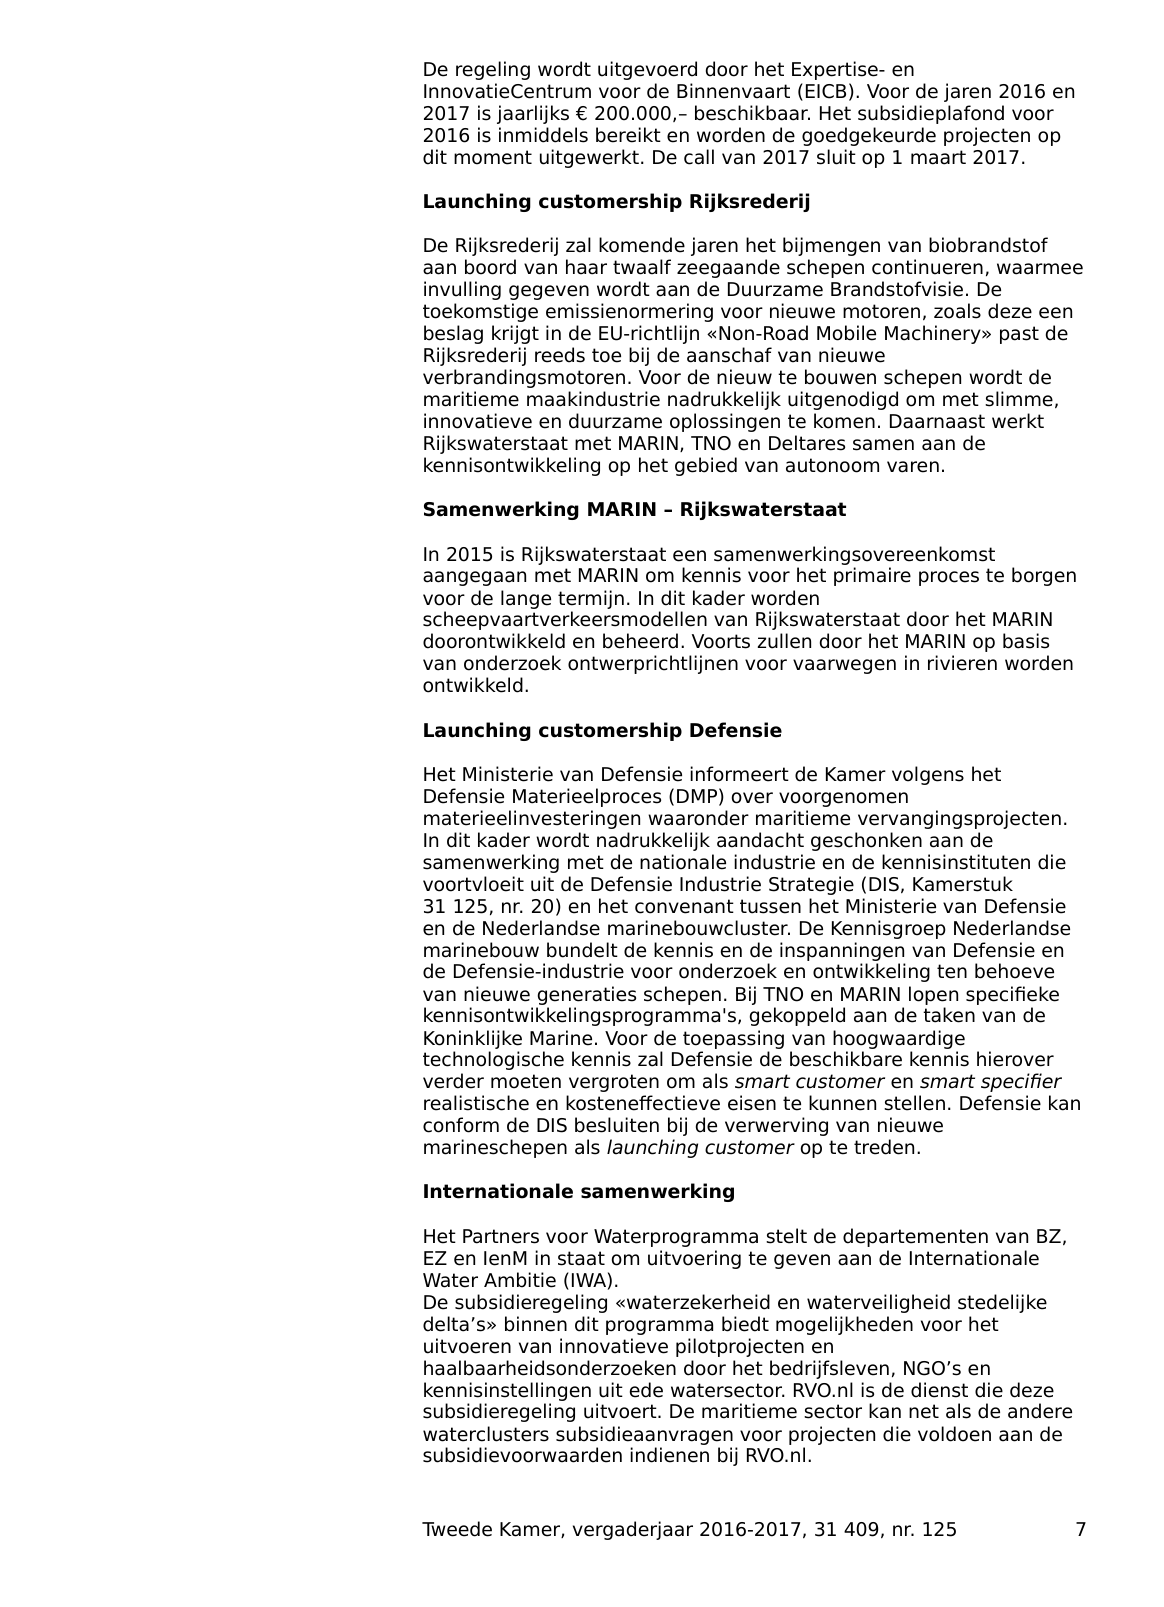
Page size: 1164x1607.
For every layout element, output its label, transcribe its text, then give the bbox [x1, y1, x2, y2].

text De regeling wordt uitgevoerd door het Expertise- en InnovatieCentrum voor de Binnenvaart (EICB). Voor de jaren 2016 en 2017 is jaarlijks € 200.000,– beschikbaar. Het subsidieplafond voor 2016 is inmiddels bereikt en worden de goedgekeurde projecten op dit moment uitgewerkt. De call van 2017 sluit op 1 maart 2017. [422, 59, 1087, 169]
subtitle Samenwerking MARIN – Rijkswaterstaat [422, 499, 1087, 521]
text In 2015 is Rijkswaterstaat een samenwerkingsovereenkomst aangegaan met MARIN om kennis voor het primaire proces te borgen voor de lange termijn. In dit kader worden scheepvaartverkeersmodellen van Rijkswaterstaat door het MARIN doorontwikkeld en beheerd. Voorts zullen door het MARIN op basis van onderzoek ontwerprichtlijnen voor vaarwegen in rivieren worden ontwikkeld. [422, 543, 1087, 697]
text Het Ministerie van Defensie informeert de Kamer volgens het Defensie Materieelproces (DMP) over voorgenomen materieelinvesteringen waaronder maritieme vervangingsprojecten. In dit kader wordt nadrukkelijk aandacht geschonken aan de samenwerking met de nationale industrie en de kennisinstituten die voortvloeit uit de Defensie Industrie Strategie (DIS, Kamerstuk 31 125, nr. 20) en het convenant tussen het Ministerie van Defensie en de Nederlandse marinebouwcluster. De Kennisgroep Nederlandse marinebouw bundelt de kennis en de inspanningen van Defensie en de Defensie-industrie voor onderzoek en ontwikkeling ten behoeve van nieuwe generaties schepen. Bij TNO en MARIN lopen specifieke kennisontwikkelingsprogramma's, gekoppeld aan de taken van de Koninklijke Marine. Voor de toepassing van hoogwaardige technologische kennis zal Defensie de beschikbare kennis hierover verder moeten vergroten om als smart customer en smart specifier realistische en kosteneffectieve eisen te kunnen stellen. Defensie kan conform de DIS besluiten bij de verwerving van nieuwe marineschepen als launching customer op te treden. [422, 764, 1087, 1159]
text Het Partners voor Waterprogramma stelt de departementen van BZ, EZ en IenM in staat om uitvoering te geven aan de Internationale Water Ambitie (IWA). [422, 1226, 1087, 1292]
subtitle Launching customership Defensie [422, 719, 1087, 741]
subtitle Internationale samenwerking [422, 1181, 1087, 1203]
text De subsidieregeling «waterzekerheid en waterveiligheid stedelijke delta’s» binnen dit programma biedt mogelijkheden voor het uitvoeren van innovatieve pilotprojecten en haalbaarheidsonderzoeken door het bedrijfsleven, NGO’s en kennisinstellingen uit ede watersector. RVO.nl is de dienst die deze subsidieregeling uitvoert. De maritieme sector kan net als de andere waterclusters subsidieaanvragen voor projecten die voldoen aan de subsidievoorwaarden indienen bij RVO.nl. [422, 1292, 1087, 1467]
subtitle Launching customership Rijksrederij [422, 191, 1087, 213]
text De Rijksrederij zal komende jaren het bijmengen van biobrandstof aan boord van haar twaalf zeegaande schepen continueren, waarmee invulling gegeven wordt aan de Duurzame Brandstofvisie. De toekomstige emissienormering voor nieuwe motoren, zoals deze een beslag krijgt in de EU-richtlijn «Non-Road Mobile Machinery» past de Rijksrederij reeds toe bij de aanschaf van nieuwe verbrandingsmotoren. Voor de nieuw te bouwen schepen wordt de maritieme maakindustrie nadrukkelijk uitgenodigd om met slimme, innovatieve en duurzame oplossingen te komen. Daarnaast werkt Rijkswaterstaat met MARIN, TNO en Deltares samen aan de kennisontwikkeling op het gebied van autonoom varen. [422, 235, 1087, 477]
